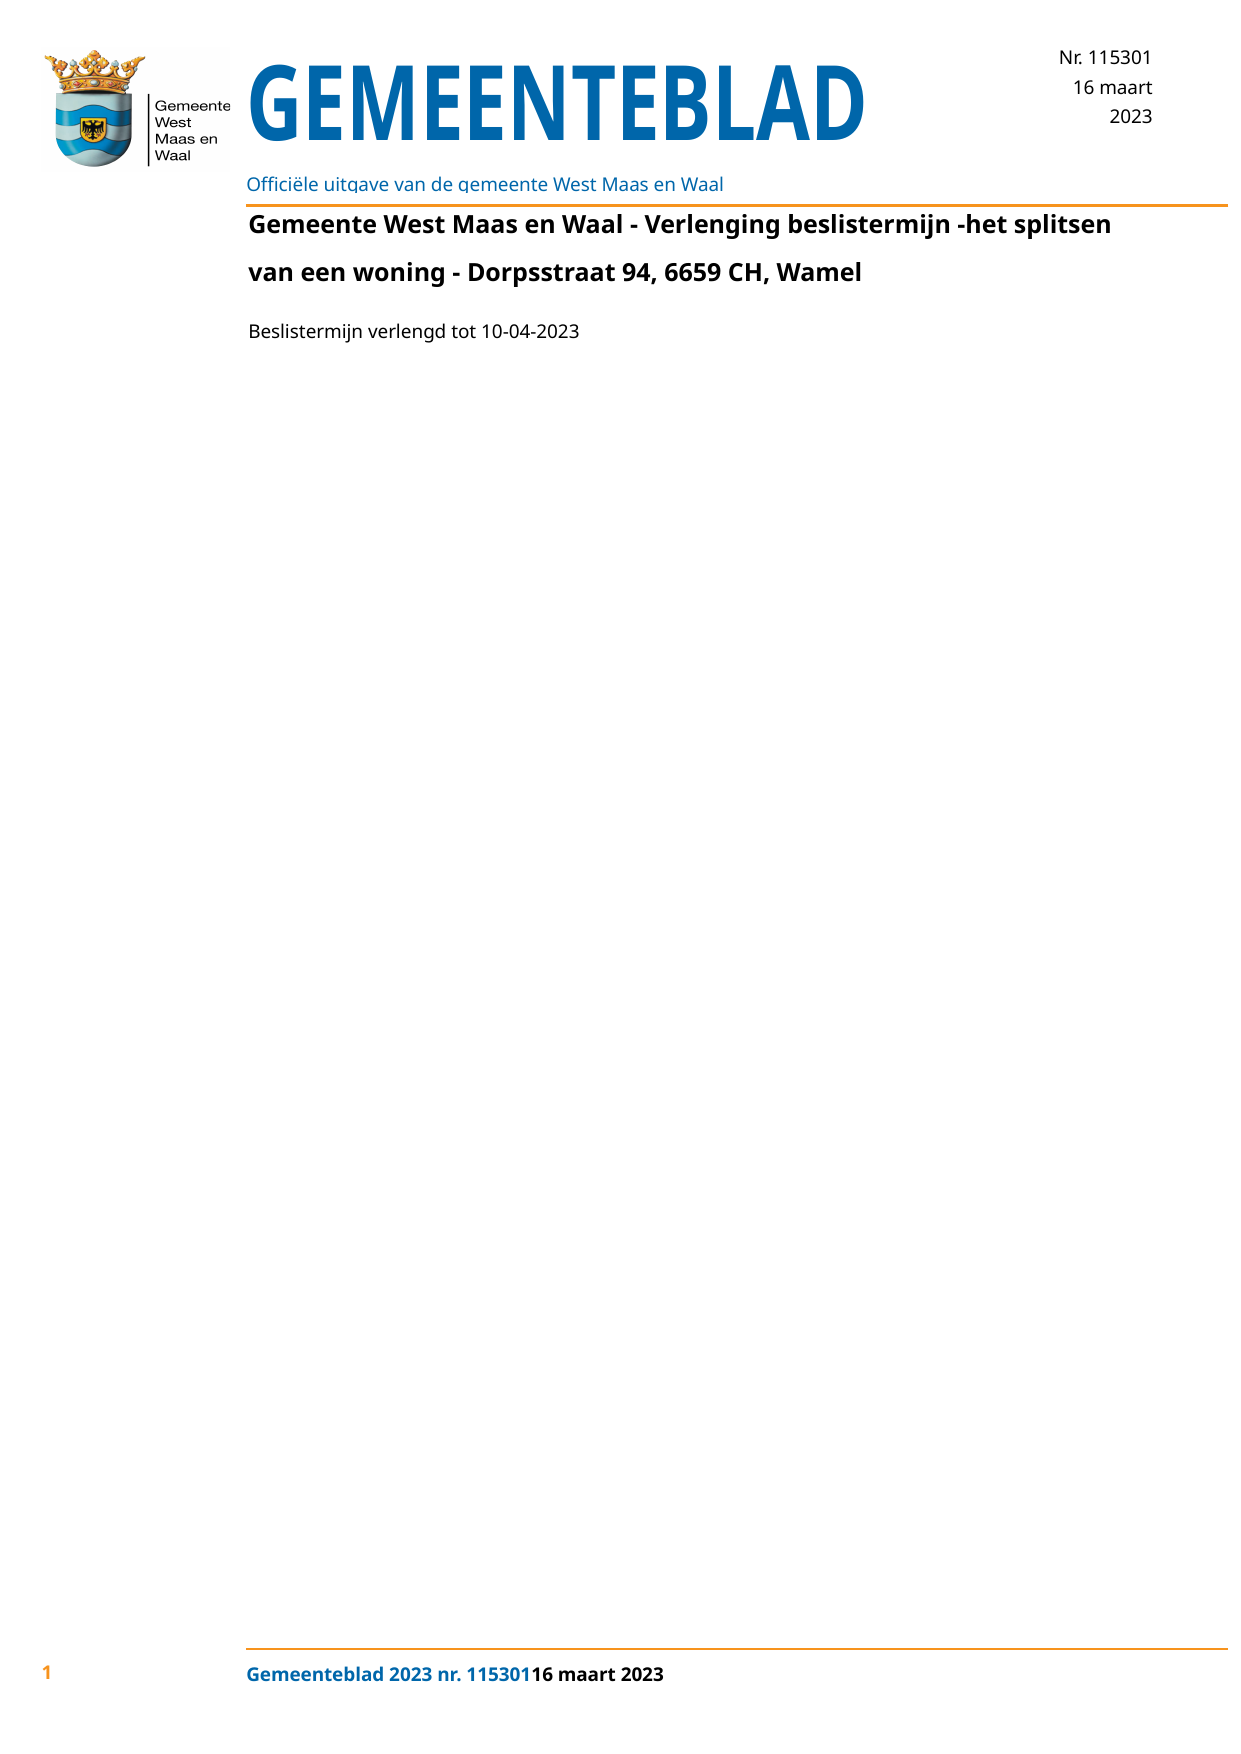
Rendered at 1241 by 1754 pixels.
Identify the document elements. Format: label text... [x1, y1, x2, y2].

picture [41, 47, 231, 172]
text Beslistermijn verlengd tot 10-04-2023 [248, 318, 1152, 344]
text Gemeente West Maas en Waal - Verlenging beslistermijn -het splitsen van een woning - Dorpsstraat 94, 6659 CH, Wamel [248, 207, 1152, 288]
